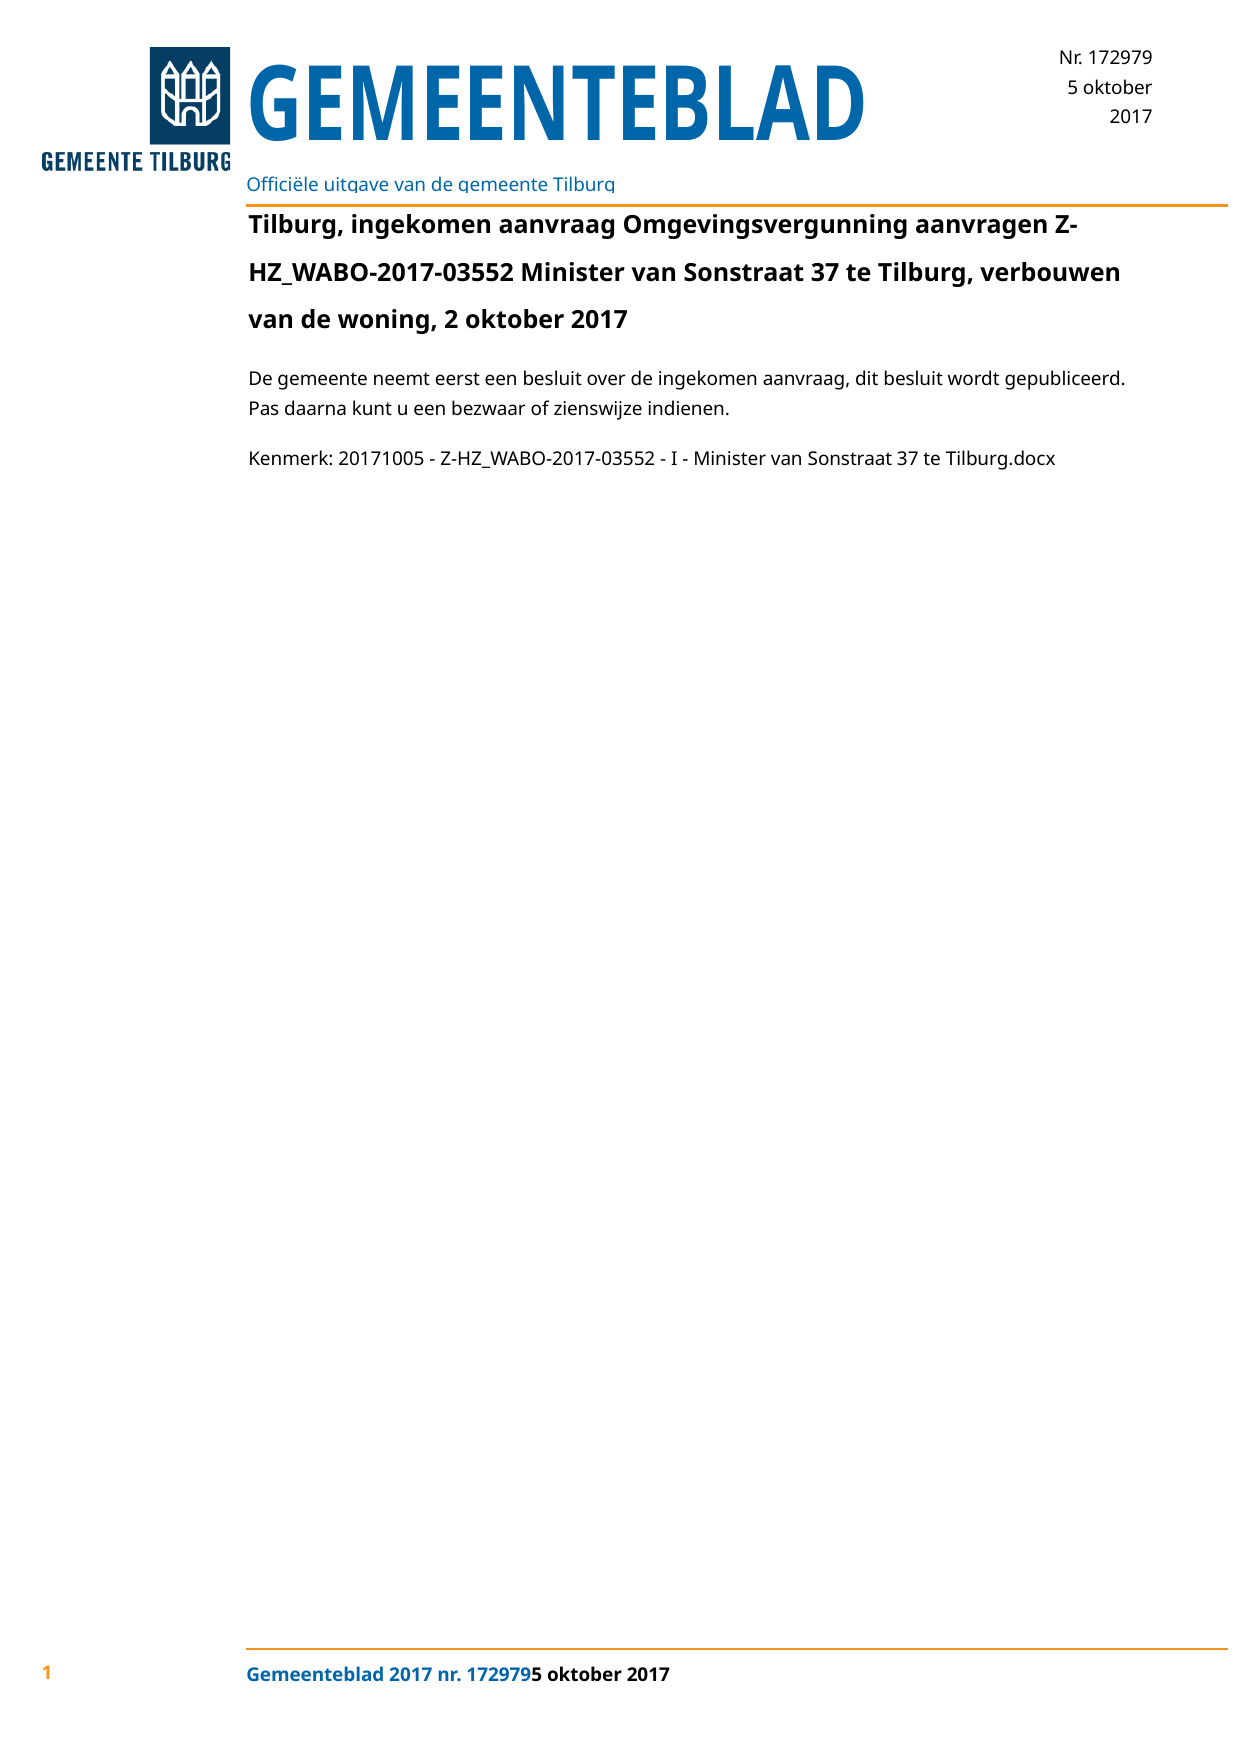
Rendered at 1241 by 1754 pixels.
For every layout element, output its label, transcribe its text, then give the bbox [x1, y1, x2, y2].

text Tilburg, ingekomen aanvraag Omgevingsvergunning aanvragen Z-HZ_WABO-2017-03552 Minister van Sonstraat 37 te Tilburg, verbouwen van de woning, 2 oktober 2017 [248, 207, 1152, 336]
text De gemeente neemt eerst een besluit over de ingekomen aanvraag, dit besluit wordt gepubliceerd. Pas daarna kunt u een bezwaar of zienswijze indienen. [248, 366, 1152, 421]
text Kenmerk: 20171005 - Z-HZ_WABO-2017-03552 - I - Minister van Sonstraat 37 te Tilburg.docx [248, 446, 1152, 471]
picture [41, 47, 231, 172]
